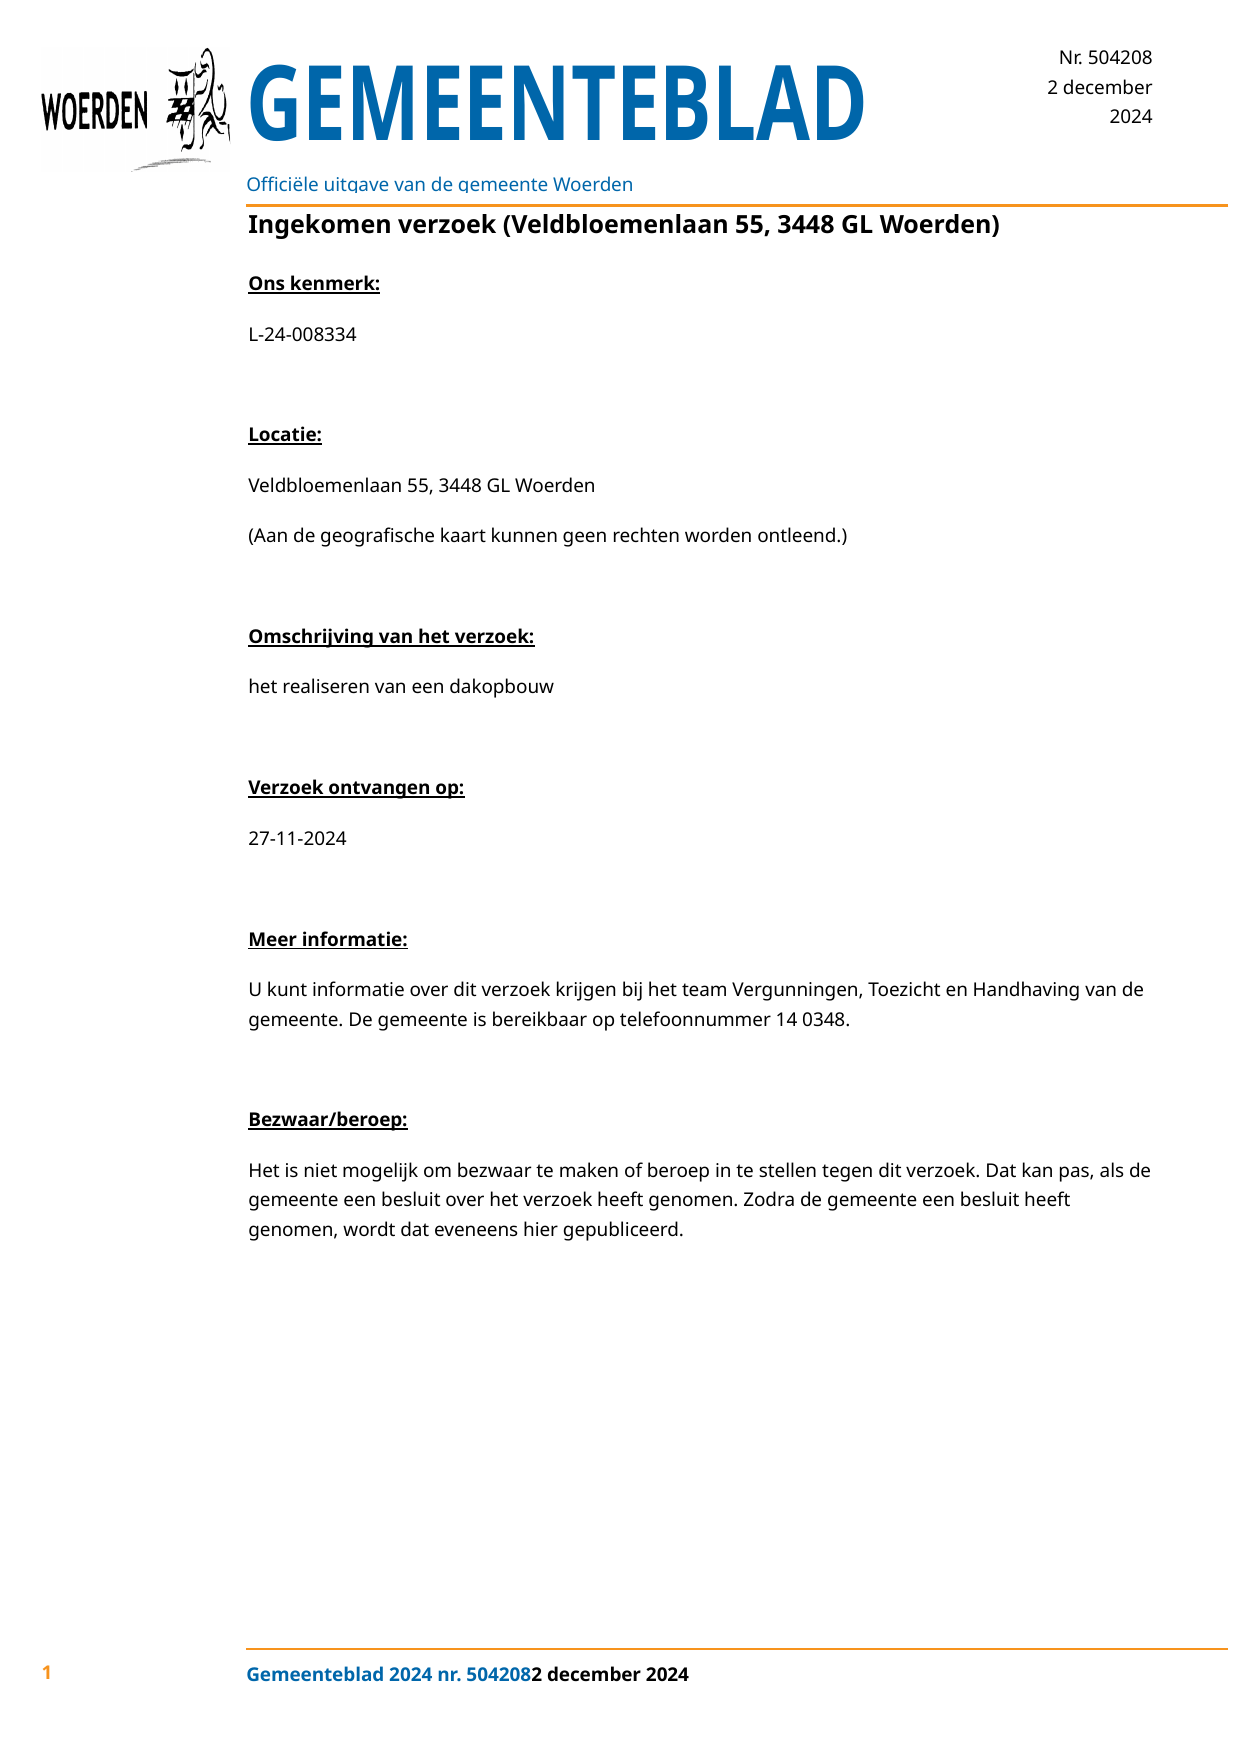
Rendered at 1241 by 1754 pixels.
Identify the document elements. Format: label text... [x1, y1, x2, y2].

text Omschrijving van het verzoek: [248, 623, 1152, 649]
picture [41, 47, 231, 172]
text (Aan de geografische kaart kunnen geen rechten worden ontleend.) [248, 522, 1152, 548]
text Ingekomen verzoek (Veldbloemenlaan 55, 3448 GL Woerden) [248, 207, 1152, 241]
text Verzoek ontvangen op: [248, 774, 1152, 800]
text 27-11-2024 [248, 825, 1152, 851]
text Locatie: [248, 422, 1152, 447]
text Meer informatie: [248, 926, 1152, 951]
text Veldbloemenlaan 55, 3448 GL Woerden [248, 472, 1152, 498]
text Bezwaar/beroep: [248, 1107, 1152, 1132]
text L-24-008334 [248, 321, 1152, 346]
text Ons kenmerk: [248, 270, 1152, 296]
text U kunt informatie over dit verzoek krijgen bij het team Vergunningen, Toezicht en Handhaving van de gemeente. De gemeente is bereikbaar op telefoonnummer 14 0348. [248, 976, 1152, 1031]
text Het is niet mogelijk om bezwaar te maken of beroep in te stellen tegen dit verzoek. Dat kan pas, als de gemeente een besluit over het verzoek heeft genomen. Zodra de gemeente een besluit heeft genomen, wordt dat eveneens hier gepubliceerd. [248, 1157, 1152, 1242]
text het realiseren van een dakopbouw [248, 674, 1152, 699]
